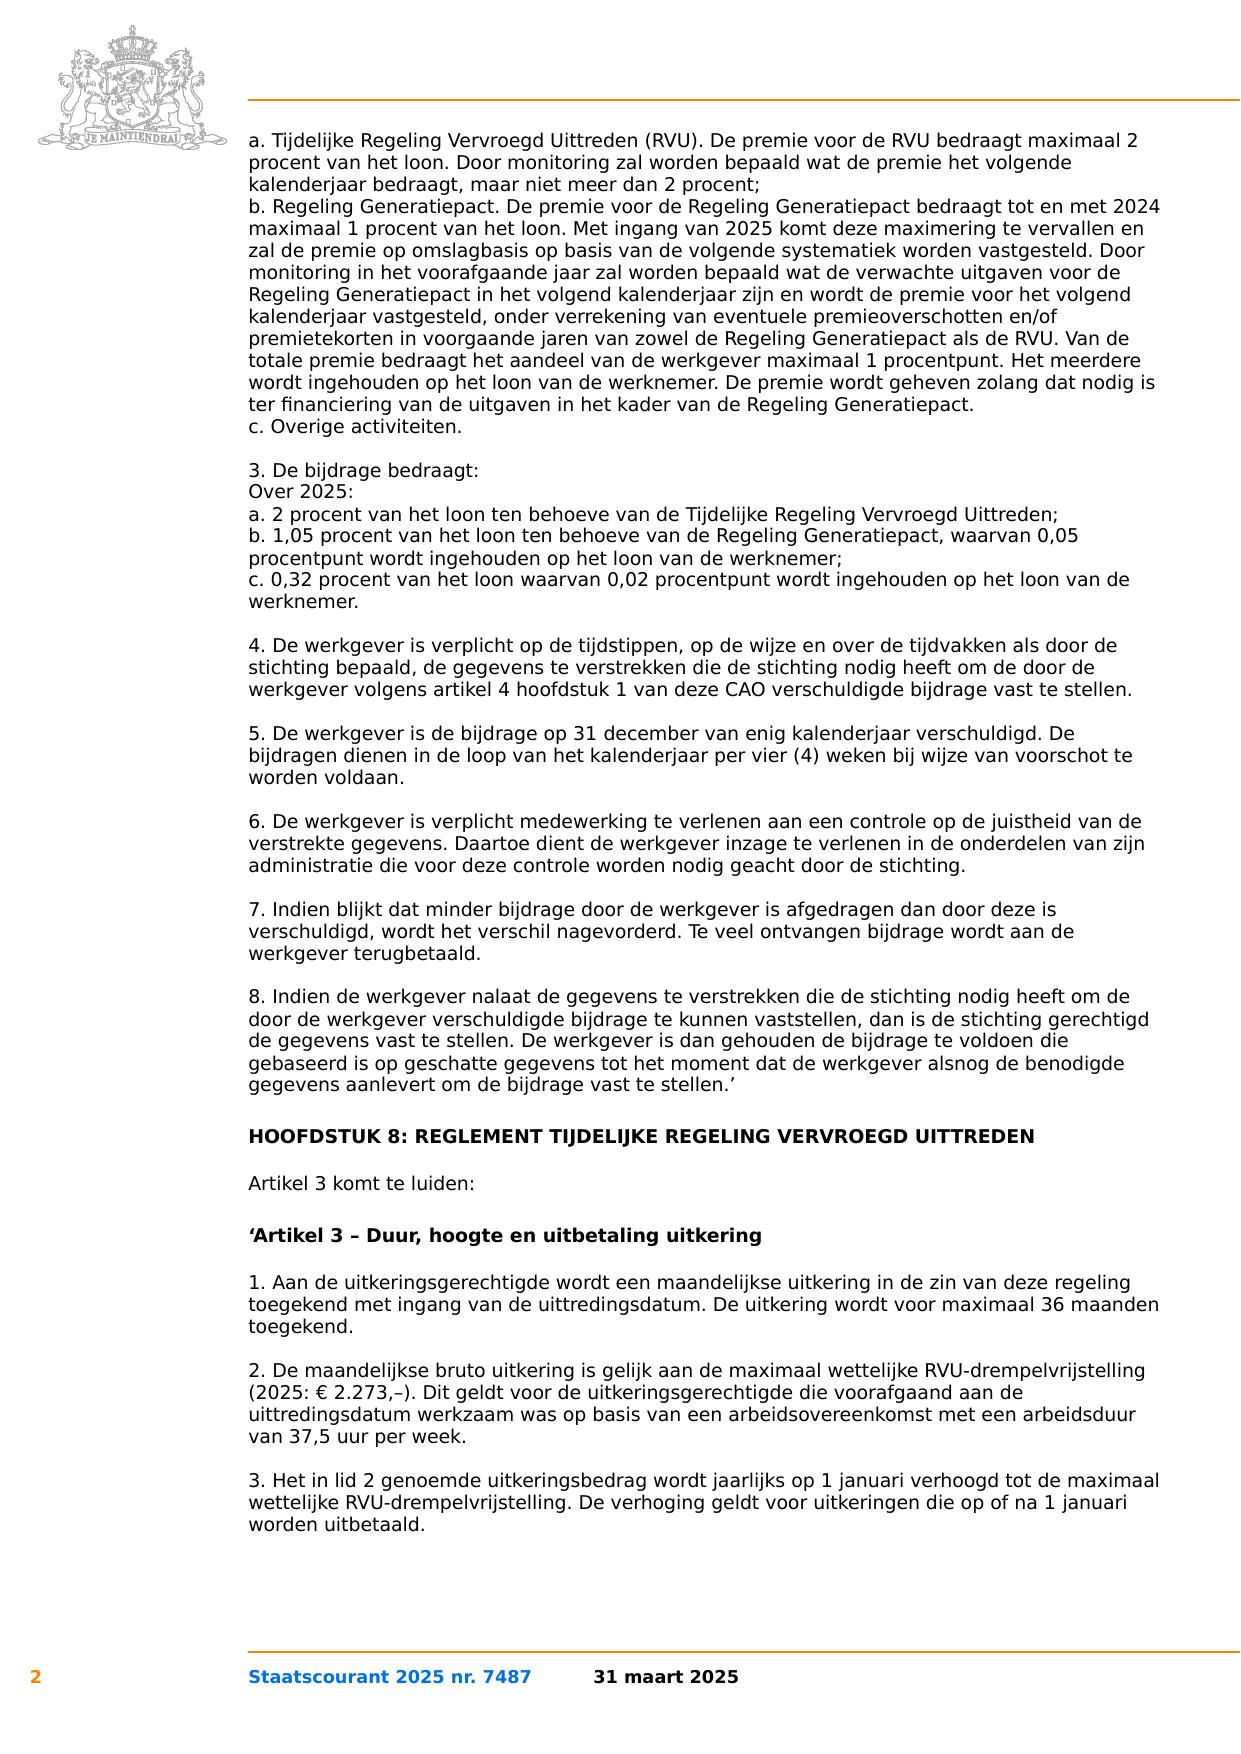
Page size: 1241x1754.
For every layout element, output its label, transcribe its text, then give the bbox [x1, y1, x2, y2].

text 6. De werkgever is verplicht medewerking te verlenen aan een controle op de juistheid van de verstrekte gegevens. Daartoe dient de werkgever inzage te verlenen in de onderdelen van zijn administratie die voor deze controle worden nodig geacht door de stichting. [248, 811, 1163, 877]
subtitle ‘Artikel 3 – Duur, hoogte en uitbetaling uitkering [248, 1225, 1163, 1247]
picture [38, 25, 227, 150]
text 7. Indien blijkt dat minder bijdrage door de werkgever is afgedragen dan door deze is verschuldigd, wordt het verschil nagevorderd. Te veel ontvangen bijdrage wordt aan de werkgever terugbetaald. [248, 899, 1163, 964]
text 5. De werkgever is de bijdrage op 31 december van enig kalenderjaar verschuldigd. De bijdragen dienen in de loop van het kalenderjaar per vier (4) weken bij wijze van voorschot te worden voldaan. [248, 723, 1163, 789]
subtitle HOOFDSTUK 8: REGLEMENT TIJDELIJKE REGELING VERVROEGD UITTREDEN [248, 1126, 1163, 1148]
text 8. Indien de werkgever nalaat de gegevens te verstrekken die de stichting nodig heeft om de door de werkgever verschuldigde bijdrage te kunnen vaststellen, dan is de stichting gerechtigd de gegevens vast te stellen. De werkgever is dan gehouden de bijdrage te voldoen die gebaseerd is op geschatte gegevens tot het moment dat de werkgever alsnog de benodigde gegevens aanlevert om de bijdrage vast te stellen.’ [248, 986, 1163, 1096]
text 2. De maandelijkse bruto uitkering is gelijk aan de maximaal wettelijke RVU-drempelvrijstelling (2025: € 2.273,–). Dit geldt voor de uitkeringsgerechtigde die voorafgaand aan de uittredingsdatum werkzaam was op basis van een arbeidsovereenkomst met een arbeidsduur van 37,5 uur per week. [248, 1360, 1163, 1448]
text Artikel 3 komt te luiden: [248, 1173, 1163, 1195]
text Over 2025: [248, 481, 1163, 503]
text a. 2 procent van het loon ten behoeve van de Tijdelijke Regeling Vervroegd Uittreden; [248, 503, 1163, 525]
text 1. Aan de uitkeringsgerechtigde wordt een maandelijkse uitkering in de zin van deze regeling toegekend met ingang van de uittredingsdatum. De uitkering wordt voor maximaal 36 maanden toegekend. [248, 1272, 1163, 1338]
text b. Regeling Generatiepact. De premie voor de Regeling Generatiepact bedraagt tot en met 2024 maximaal 1 procent van het loon. Met ingang van 2025 komt deze maximering te vervallen en zal de premie op omslagbasis op basis van de volgende systematiek worden vastgesteld. Door monitoring in het voorafgaande jaar zal worden bepaald wat de verwachte uitgaven voor de Regeling Generatiepact in het volgend kalenderjaar zijn en wordt de premie voor het volgend kalenderjaar vastgesteld, onder verrekening van eventuele premieoverschotten en/of premietekorten in voorgaande jaren van zowel de Regeling Generatiepact als de RVU. Van de totale premie bedraagt het aandeel van de werkgever maximaal 1 procentpunt. Het meerdere wordt ingehouden op het loon van de werknemer. De premie wordt geheven zolang dat nodig is ter financiering van de uitgaven in het kader van de Regeling Generatiepact. [248, 196, 1163, 416]
text c. 0,32 procent van het loon waarvan 0,02 procentpunt wordt ingehouden op het loon van de werknemer. [248, 569, 1163, 613]
text a. Tijdelijke Regeling Vervroegd Uittreden (RVU). De premie voor de RVU bedraagt maximaal 2 procent van het loon. Door monitoring zal worden bepaald wat de premie het volgende kalenderjaar bedraagt, maar niet meer dan 2 procent; [248, 130, 1163, 196]
text 4. De werkgever is verplicht op de tijdstippen, op de wijze en over de tijdvakken als door de stichting bepaald, de gegevens te verstrekken die de stichting nodig heeft om de door de werkgever volgens artikel 4 hoofdstuk 1 van deze CAO verschuldigde bijdrage vast te stellen. [248, 635, 1163, 701]
text 3. De bijdrage bedraagt: [248, 459, 1163, 481]
text b. 1,05 procent van het loon ten behoeve van de Regeling Generatiepact, waarvan 0,05 procentpunt wordt ingehouden op het loon van de werknemer; [248, 525, 1163, 569]
text 3. Het in lid 2 genoemde uitkeringsbedrag wordt jaarlijks op 1 januari verhoogd tot de maximaal wettelijke RVU-drempelvrijstelling. De verhoging geldt voor uitkeringen die op of na 1 januari worden uitbetaald. [248, 1470, 1163, 1536]
text c. Overige activiteiten. [248, 416, 1163, 438]
